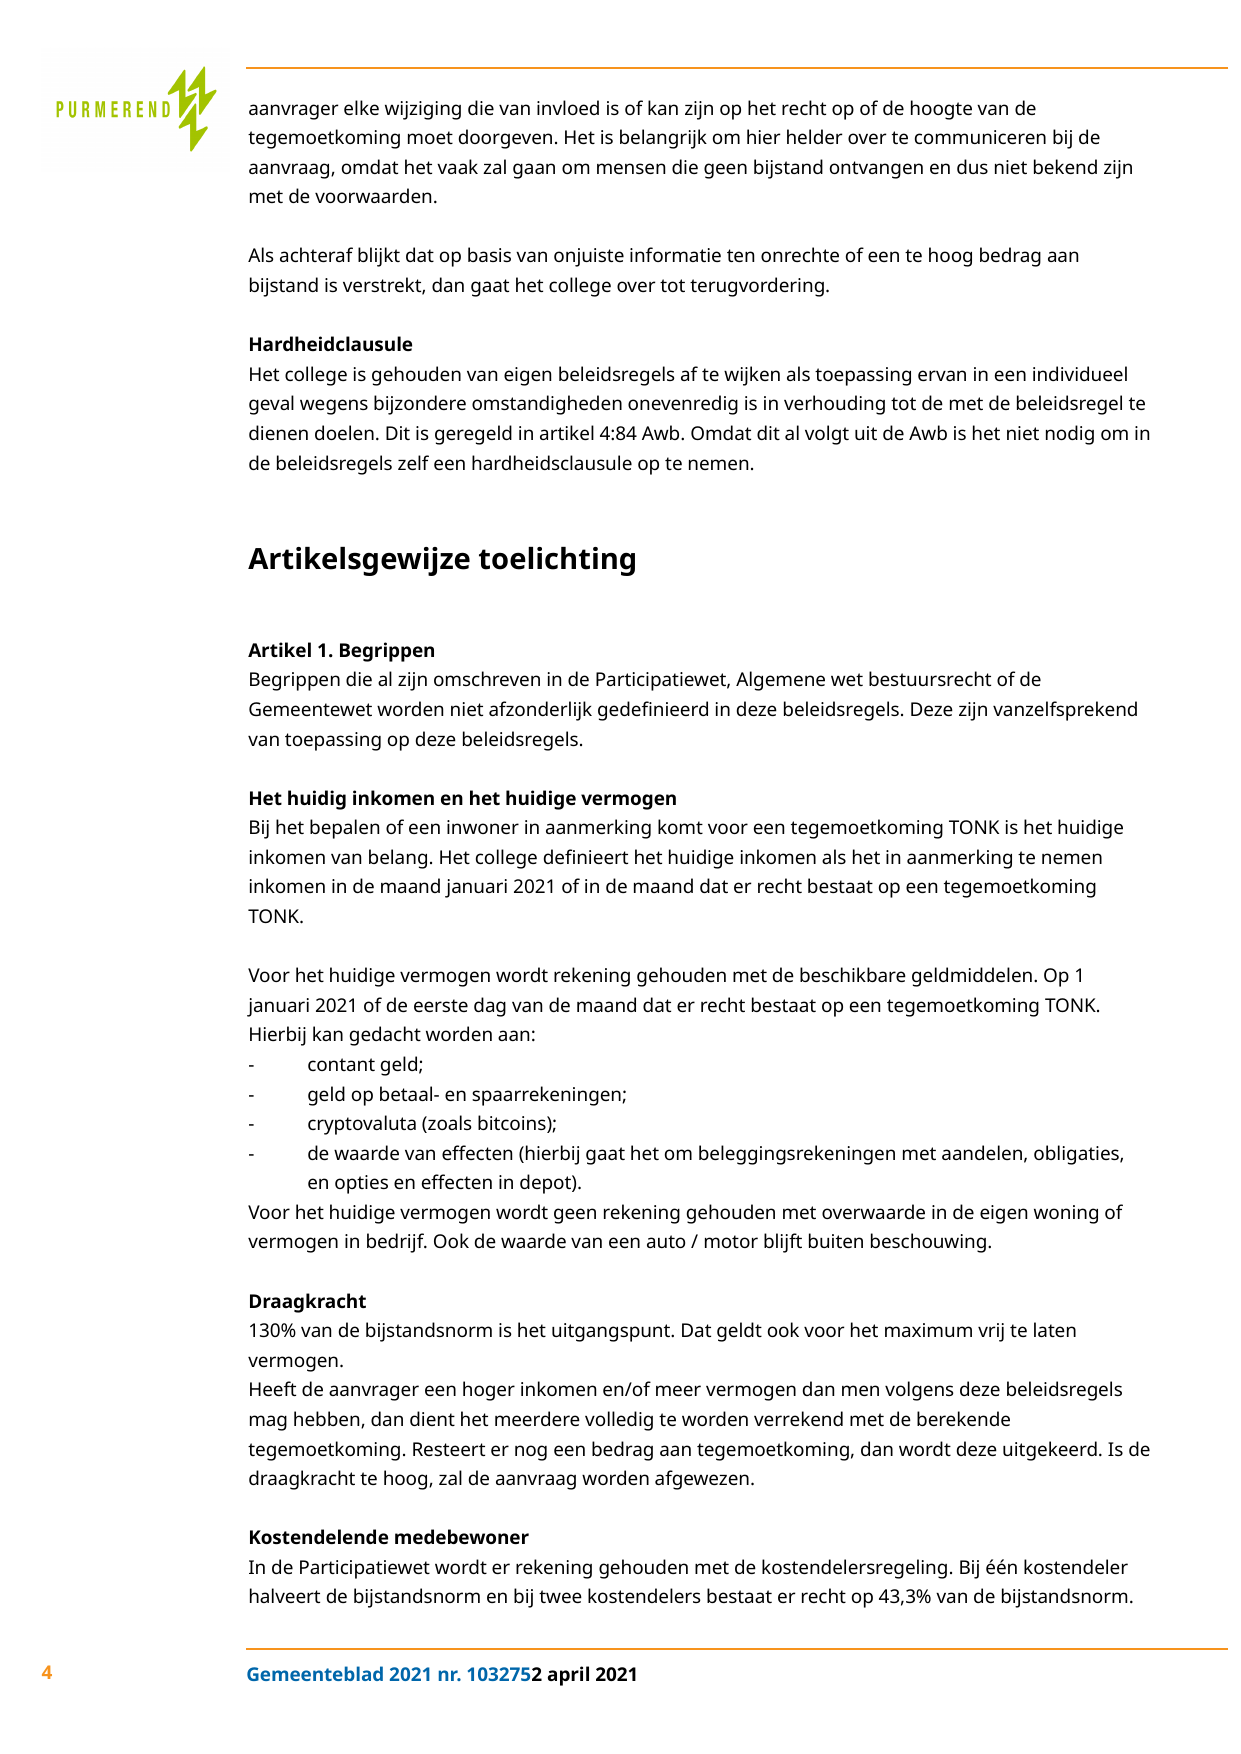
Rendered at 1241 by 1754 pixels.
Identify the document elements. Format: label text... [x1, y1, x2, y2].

text Draagkracht [248, 1288, 1152, 1313]
list cryptovaluta (zoals bitcoins); [248, 1110, 1152, 1136]
text Het huidig inkomen en het huidige vermogen [248, 785, 1152, 811]
text Kostendelende medebewoner [248, 1524, 1152, 1550]
list de waarde van effecten (hierbij gaat het om beleggingsrekeningen met aandelen, obligaties, en opties en effecten in depot). [248, 1140, 1152, 1195]
text Het college is gehouden van eigen beleidsregels af te wijken als toepassing ervan in een individueel geval wegens bijzondere omstandigheden onevenredig is in verhouding tot de met de beleidsregel te dienen doelen. Dit is geregeld in artikel 4:84 Awb. Omdat dit al volgt uit de Awb is het niet nodig om in de beleidsregels zelf een hardheidsclausule op te nemen. [248, 361, 1152, 476]
text In de Participatiewet wordt er rekening gehouden met de kostendelersregeling. Bij één kostendeler halveert de bijstandsnorm en bij twee kostendelers bestaat er recht op 43,3% van de bijstandsnorm. [248, 1554, 1152, 1609]
text Als achteraf blijkt dat op basis van onjuiste informatie ten onrechte of een te hoog bedrag aan bijstand is verstrekt, dan gaat het college over tot terugvordering. [248, 243, 1152, 298]
list contant geld; [248, 1051, 1152, 1077]
text Heeft de aanvrager een hoger inkomen en/of meer vermogen dan men volgens deze beleidsregels mag hebben, dan dient het meerdere volledig te worden verrekend met de berekende tegemoetkoming. Resteert er nog een bedrag aan tegemoetkoming, dan wordt deze uitgekeerd. Is de draagkracht te hoog, zal de aanvraag worden afgewezen. [248, 1377, 1152, 1491]
text Begrippen die al zijn omschreven in de Participatiewet, Algemene wet bestuursrecht of de Gemeentewet worden niet afzonderlijk gedefinieerd in deze beleidsregels. Deze zijn vanzelfsprekend van toepassing op deze beleidsregels. [248, 667, 1152, 751]
text aanvrager elke wijziging die van invloed is of kan zijn op het recht op of de hoogte van de tegemoetkoming moet doorgeven. Het is belangrijk om hier helder over te communiceren bij de aanvraag, omdat het vaak zal gaan om mensen die geen bijstand ontvangen en dus niet bekend zijn met de voorwaarden. [248, 95, 1152, 209]
text Hardheidclausule [248, 331, 1152, 357]
text Artikel 1. Begrippen [248, 637, 1152, 663]
text Artikelsgewijze toelichting [248, 538, 1152, 578]
picture [41, 47, 231, 172]
text Voor het huidige vermogen wordt rekening gehouden met de beschikbare geldmiddelen. Op 1 januari 2021 of de eerste dag van de maand dat er recht bestaat op een tegemoetkoming TONK. Hierbij kan gedacht worden aan: [248, 962, 1152, 1047]
list geld op betaal- en spaarrekeningen; [248, 1081, 1152, 1106]
text Voor het huidige vermogen wordt geen rekening gehouden met overwaarde in de eigen woning of vermogen in bedrijf. Ook de waarde van een auto / motor blijft buiten beschouwing. [248, 1199, 1152, 1254]
text 130% van de bijstandsnorm is het uitgangspunt. Dat geldt ook voor het maximum vrij te laten vermogen. [248, 1317, 1152, 1373]
text Bij het bepalen of een inwoner in aanmerking komt voor een tegemoetkoming TONK is het huidige inkomen van belang. Het college definieert het huidige inkomen als het in aanmerking te nemen inkomen in de maand januari 2021 of in de maand dat er recht bestaat op een tegemoetkoming TONK. [248, 814, 1152, 929]
